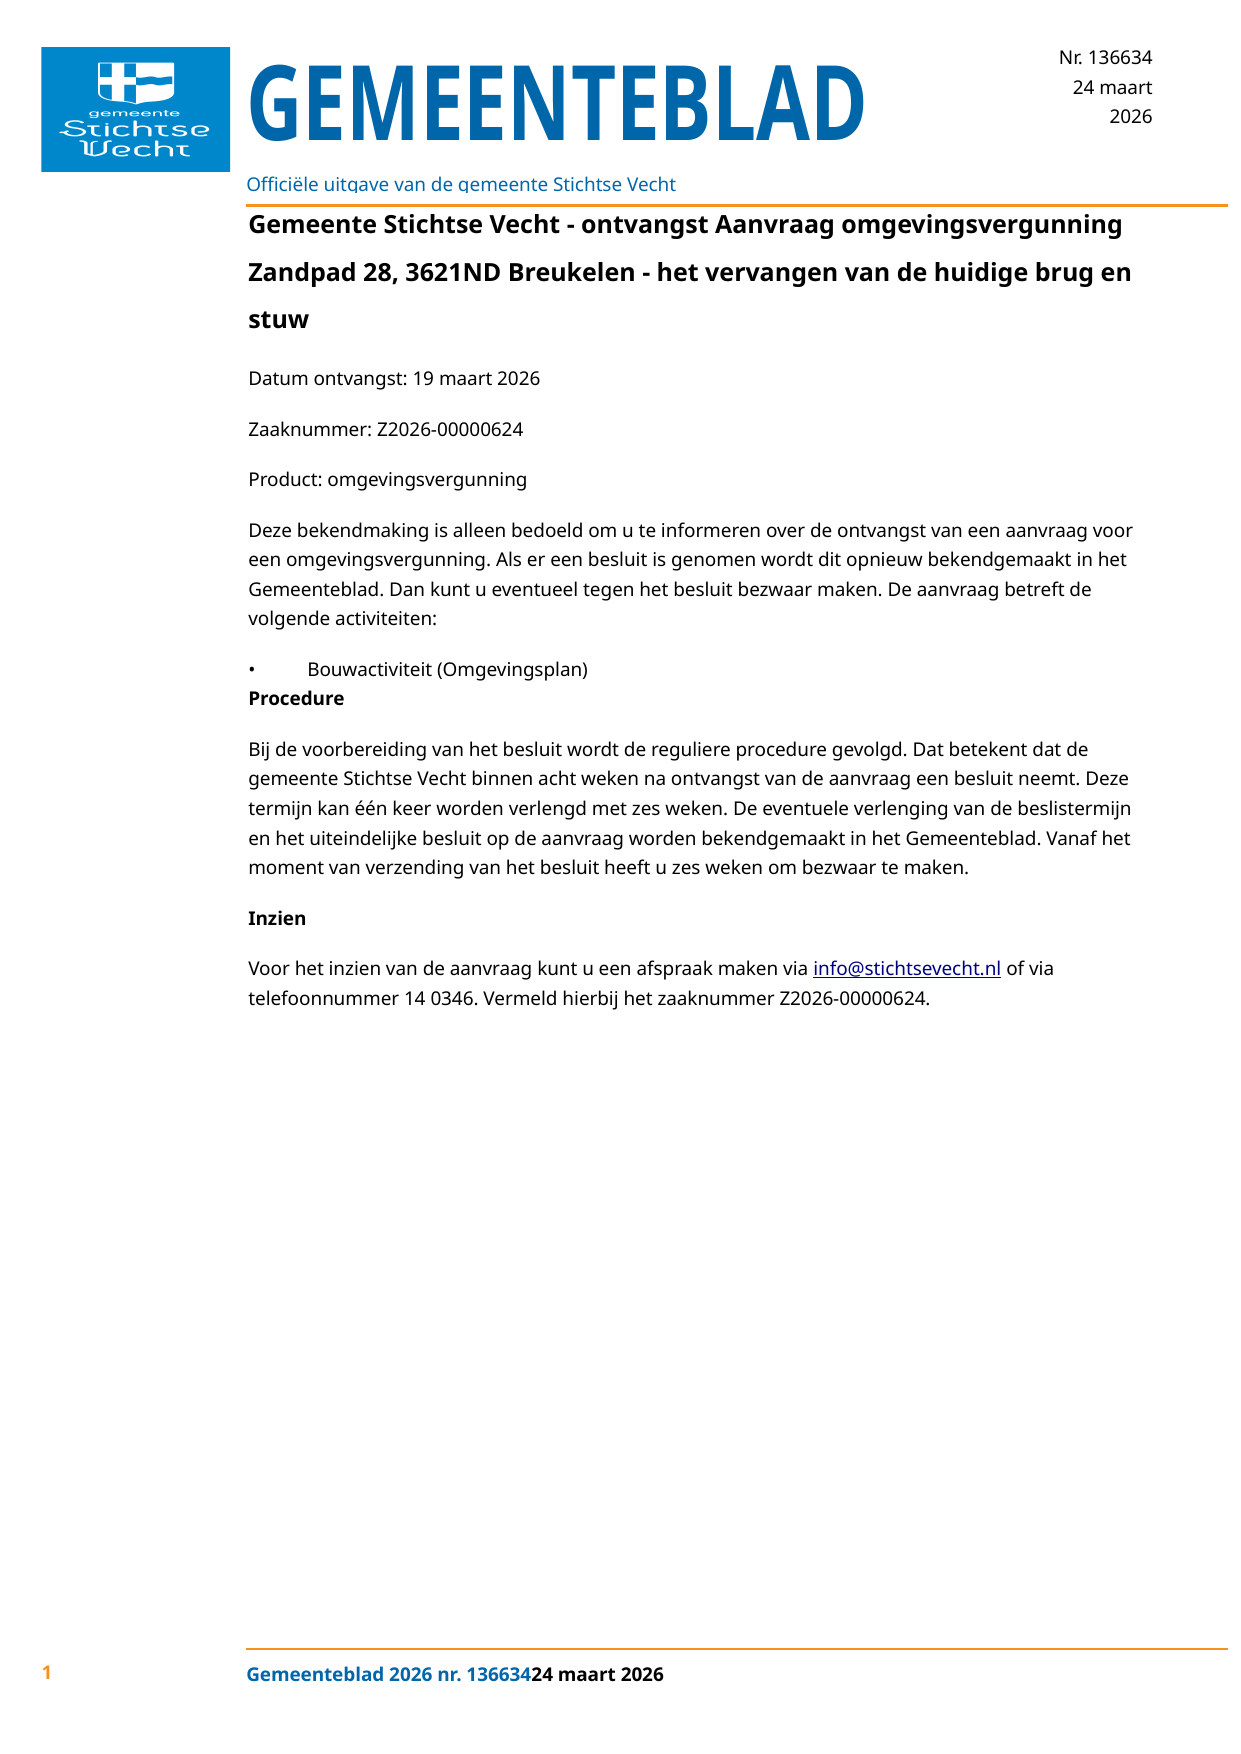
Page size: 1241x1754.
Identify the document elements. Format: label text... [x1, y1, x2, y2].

picture [137, 63, 174, 103]
text Product: omgevingsvergunning [248, 466, 1152, 492]
text Bij de voorbereiding van het besluit wordt de reguliere procedure gevolgd. Dat betekent dat de gemeente Stichtse Vecht binnen acht weken na ontvangst van de aanvraag een besluit neemt. Deze termijn kan één keer worden verlengd met zes weken. De eventuele verlenging van de beslistermijn en het uiteindelijke besluit op de aanvraag worden bekendgemaakt in het Gemeenteblad. Vanaf het moment van verzending van het besluit heeft u zes weken om bezwaar te maken. [248, 736, 1152, 880]
text Datum ontvangst: 19 maart 2026 [248, 366, 1152, 391]
text Inzien [248, 905, 1152, 930]
text Voor het inzien van de aanvraag kunt u een afspraak maken via info@stichtsevecht.nl of via telefoonnummer 14 0346. Vermeld hierbij het zaaknummer Z2026-00000624. [248, 955, 1152, 1010]
picture [99, 63, 135, 101]
text Gemeente Stichtse Vecht - ontvangst Aanvraag omgevingsvergunning Zandpad 28, 3621ND Breukelen - het vervangen van de huidige brug en stuw [248, 207, 1152, 336]
list Bouwactiviteit (Omgevingsplan) [248, 656, 1152, 682]
text Zaaknummer: Z2026-00000624 [248, 416, 1152, 442]
text Deze bekendmaking is alleen bedoeld om u te informeren over de ontvangst van een aanvraag voor een omgevingsvergunning. Als er een besluit is genomen wordt dit opnieuw bekendgemaakt in het Gemeenteblad. Dan kunt u eventueel tegen het besluit bezwaar maken. De aanvraag betreft de volgende activiteiten: [248, 517, 1152, 631]
text Procedure [248, 686, 1152, 711]
